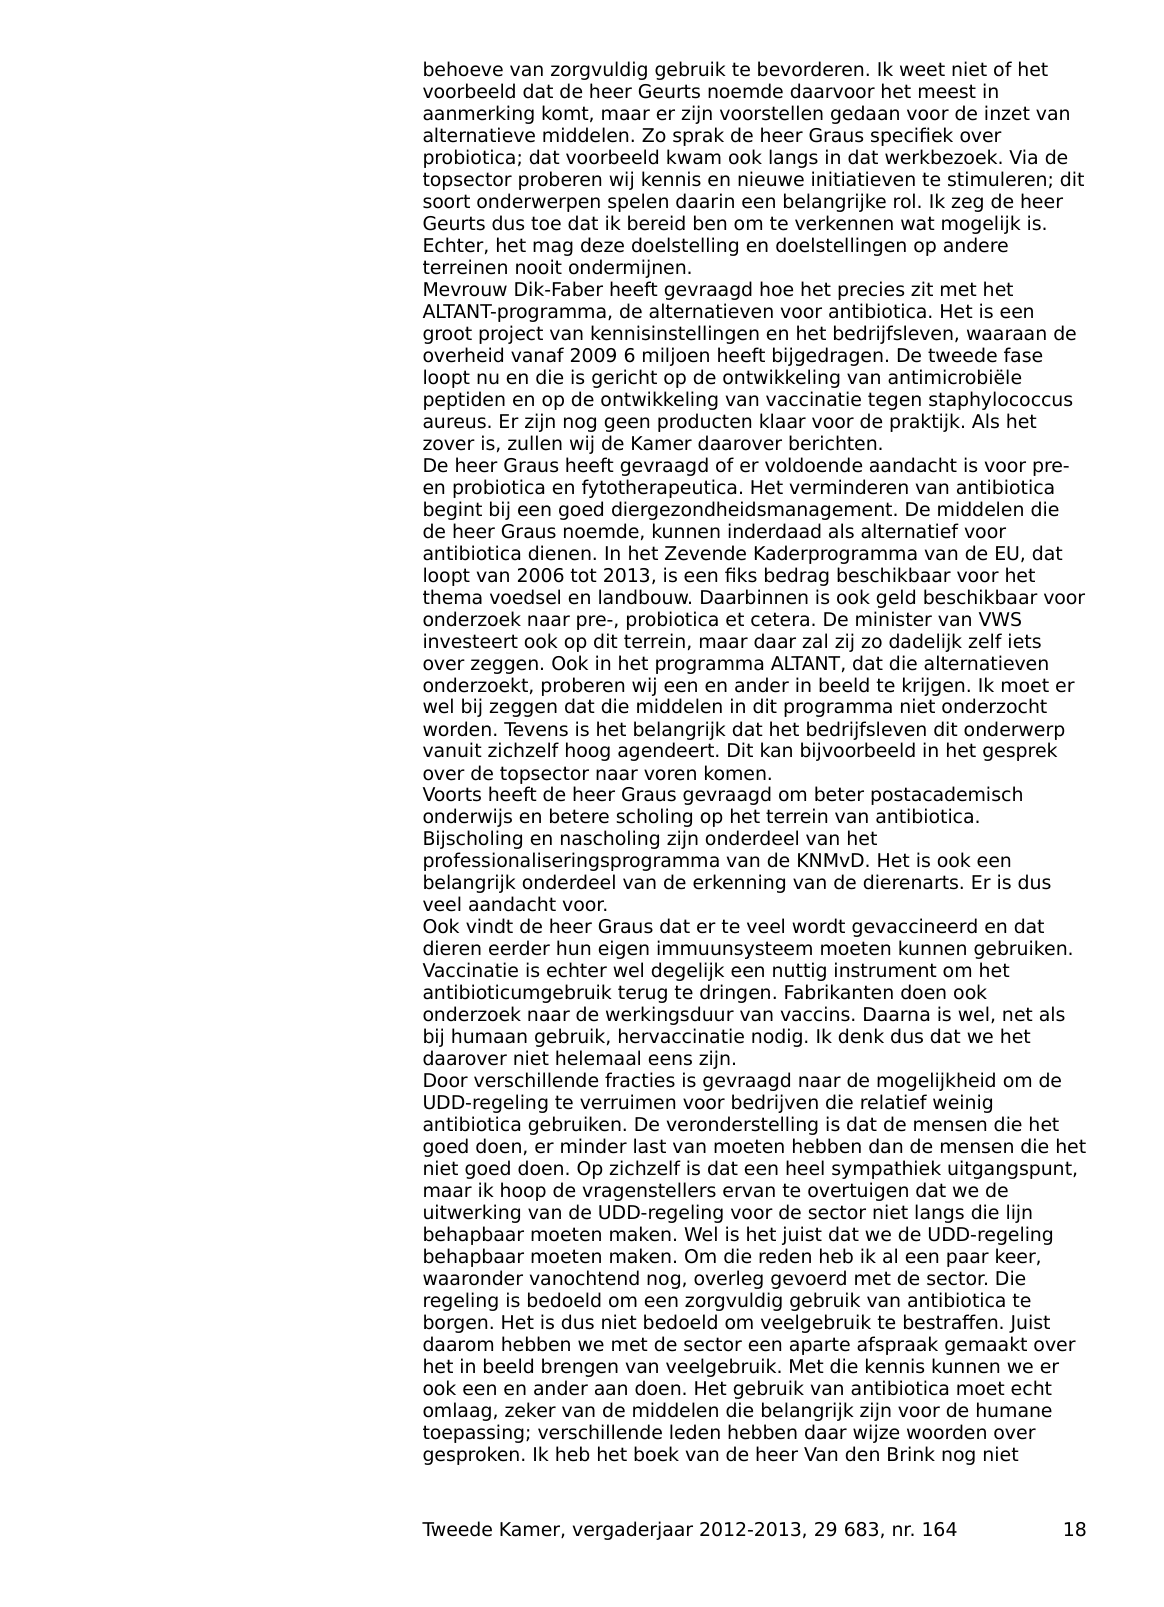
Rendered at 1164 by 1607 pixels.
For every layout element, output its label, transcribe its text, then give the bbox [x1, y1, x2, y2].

text Mevrouw Dik-Faber heeft gevraagd hoe het precies zit met het ALTANT-programma, de alternatieven voor antibiotica. Het is een groot project van kennisinstellingen en het bedrijfsleven, waaraan de overheid vanaf 2009 6 miljoen heeft bijgedragen. De tweede fase loopt nu en die is gericht op de ontwikkeling van antimicrobiële peptiden en op de ontwikkeling van vaccinatie tegen staphylococcus aureus. Er zijn nog geen producten klaar voor de praktijk. Als het zover is, zullen wij de Kamer daarover berichten. [422, 279, 1087, 455]
text Door verschillende fracties is gevraagd naar de mogelijkheid om de UDD-regeling te verruimen voor bedrijven die relatief weinig antibiotica gebruiken. De veronderstelling is dat de mensen die het goed doen, er minder last van moeten hebben dan de mensen die het niet goed doen. Op zichzelf is dat een heel sympathiek uitgangspunt, maar ik hoop de vragenstellers ervan te overtuigen dat we de uitwerking van de UDD-regeling voor de sector niet langs die lijn behapbaar moeten maken. Wel is het juist dat we de UDD-regeling behapbaar moeten maken. Om die reden heb ik al een paar keer, waaronder vanochtend nog, overleg gevoerd met de sector. Die regeling is bedoeld om een zorgvuldig gebruik van antibiotica te borgen. Het is dus niet bedoeld om veelgebruik te bestraffen. Juist daarom hebben we met de sector een aparte afspraak gemaakt over het in beeld brengen van veelgebruik. Met die kennis kunnen we er ook een en ander aan doen. Het gebruik van antibiotica moet echt omlaag, zeker van de middelen die belangrijk zijn voor de humane toepassing; verschillende leden hebben daar wijze woorden over gesproken. Ik heb het boek van de heer Van den Brink nog niet [422, 1070, 1087, 1466]
text Ook vindt de heer Graus dat er te veel wordt gevaccineerd en dat dieren eerder hun eigen immuunsysteem moeten kunnen gebruiken. Vaccinatie is echter wel degelijk een nuttig instrument om het antibioticumgebruik terug te dringen. Fabrikanten doen ook onderzoek naar de werkingsduur van vaccins. Daarna is wel, net als bij humaan gebruik, hervaccinatie nodig. Ik denk dus dat we het daarover niet helemaal eens zijn. [422, 916, 1087, 1070]
text behoeve van zorgvuldig gebruik te bevorderen. Ik weet niet of het voorbeeld dat de heer Geurts noemde daarvoor het meest in aanmerking komt, maar er zijn voorstellen gedaan voor de inzet van alternatieve middelen. Zo sprak de heer Graus specifiek over probiotica; dat voorbeeld kwam ook langs in dat werkbezoek. Via de topsector proberen wij kennis en nieuwe initiatieven te stimuleren; dit soort onderwerpen spelen daarin een belangrijke rol. Ik zeg de heer Geurts dus toe dat ik bereid ben om te verkennen wat mogelijk is. Echter, het mag deze doelstelling en doelstellingen op andere terreinen nooit ondermijnen. [422, 59, 1087, 279]
text De heer Graus heeft gevraagd of er voldoende aandacht is voor pre- en probiotica en fytotherapeutica. Het verminderen van antibiotica begint bij een goed diergezondheidsmanagement. De middelen die de heer Graus noemde, kunnen inderdaad als alternatief voor antibiotica dienen. In het Zevende Kaderprogramma van de EU, dat loopt van 2006 tot 2013, is een fiks bedrag beschikbaar voor het thema voedsel en landbouw. Daarbinnen is ook geld beschikbaar voor onderzoek naar pre-, probiotica et cetera. De minister van VWS investeert ook op dit terrein, maar daar zal zij zo dadelijk zelf iets over zeggen. Ook in het programma ALTANT, dat die alternatieven onderzoekt, proberen wij een en ander in beeld te krijgen. Ik moet er wel bij zeggen dat die middelen in dit programma niet onderzocht worden. Tevens is het belangrijk dat het bedrijfsleven dit onderwerp vanuit zichzelf hoog agendeert. Dit kan bijvoorbeeld in het gesprek over de topsector naar voren komen. [422, 455, 1087, 784]
text Voorts heeft de heer Graus gevraagd om beter postacademisch onderwijs en betere scholing op het terrein van antibiotica. Bijscholing en nascholing zijn onderdeel van het professionaliseringsprogramma van de KNMvD. Het is ook een belangrijk onderdeel van de erkenning van de dierenarts. Er is dus veel aandacht voor. [422, 784, 1087, 916]
